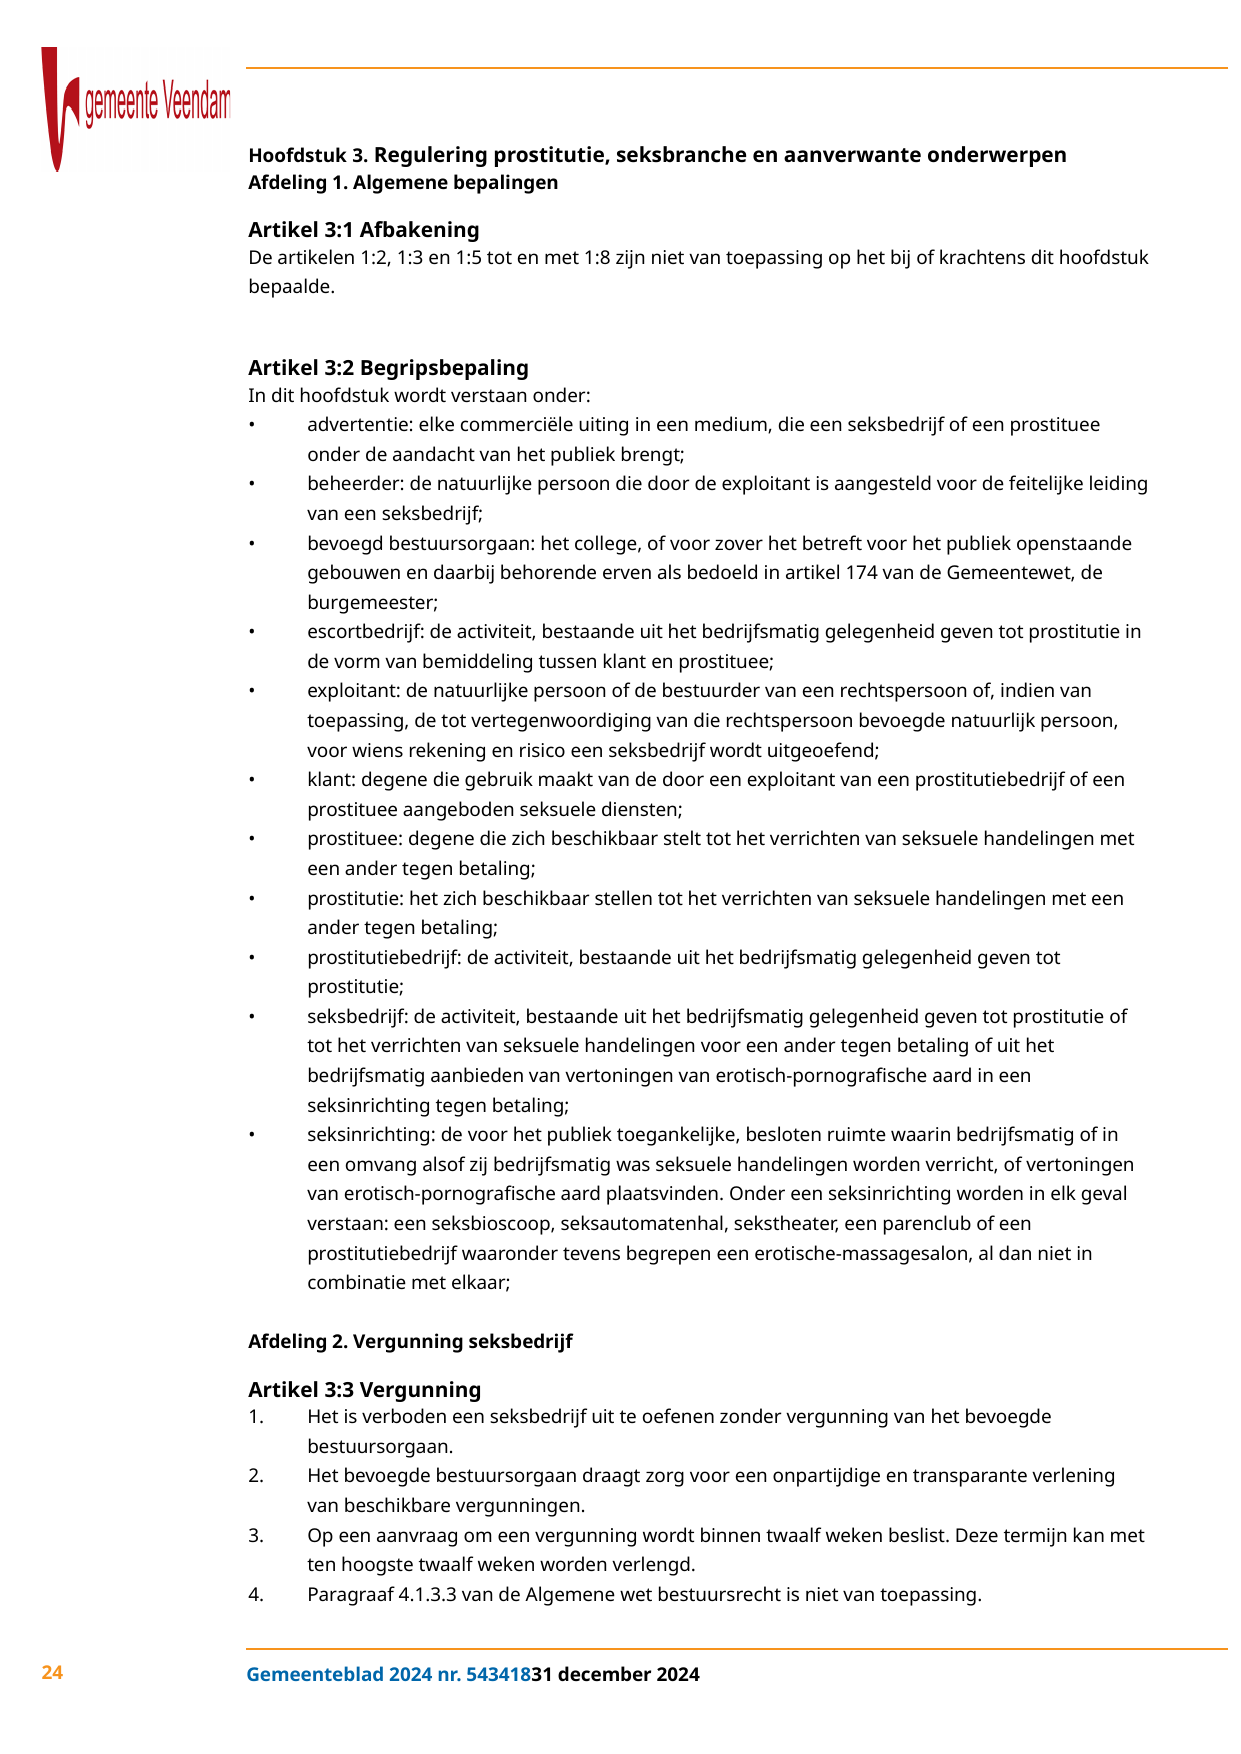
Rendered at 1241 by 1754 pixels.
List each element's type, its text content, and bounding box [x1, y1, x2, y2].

text Afdeling 1. Algemene bepalingen [248, 169, 1152, 194]
list beheerder: de natuurlijke persoon die door de exploitant is aangesteld voor de feitelijke leiding van een seksbedrijf; [248, 471, 1152, 526]
text De artikelen 1:2, 1:3 en 1:5 tot en met 1:8 zijn niet van toepassing op het bij of krachtens dit hoofdstuk bepaalde. [248, 244, 1152, 299]
text Artikel 3:1 Afbakening [248, 215, 1152, 244]
list Paragraaf 4.1.3.3 van de Algemene wet bestuursrecht is niet van toepassing. [248, 1581, 1152, 1607]
list advertentie: elke commerciële uiting in een medium, die een seksbedrijf of een prostituee onder de aandacht van het publiek brengt; [248, 411, 1152, 467]
list prostituee: degene die zich beschikbaar stelt tot het verrichten van seksuele handelingen met een ander tegen betaling; [248, 826, 1152, 881]
list prostitutiebedrijf: de activiteit, bestaande uit het bedrijfsmatig gelegenheid geven tot prostitutie; [248, 944, 1152, 999]
text Hoofdstuk 3. Regulering prostitutie, seksbranche en aanverwante onderwerpen [248, 140, 1152, 169]
text Artikel 3:2 Begripsbepaling [248, 353, 1152, 382]
list escortbedrijf: de activiteit, bestaande uit het bedrijfsmatig gelegenheid geven tot prostitutie in de vorm van bemiddeling tussen klant en prostituee; [248, 618, 1152, 674]
list exploitant: de natuurlijke persoon of de bestuurder van een rechtspersoon of, indien van toepassing, de tot vertegenwoordiging van die rechtspersoon bevoegde natuurlijk persoon, voor wiens rekening en risico een seksbedrijf wordt uitgeoefend; [248, 678, 1152, 763]
picture [41, 47, 231, 172]
text Artikel 3:3 Vergunning [248, 1375, 1152, 1403]
list Op een aanvraag om een vergunning wordt binnen twaalf weken beslist. Deze termijn kan met ten hoogste twaalf weken worden verlengd. [248, 1522, 1152, 1577]
list seksbedrijf: de activiteit, bestaande uit het bedrijfsmatig gelegenheid geven tot prostitutie of tot het verrichten van seksuele handelingen voor een ander tegen betaling of uit het bedrijfsmatig aanbieden van vertoningen van erotisch-pornografische aard in een seksinrichting tegen betaling; [248, 1003, 1152, 1118]
list prostitutie: het zich beschikbaar stellen tot het verrichten van seksuele handelingen met een ander tegen betaling; [248, 885, 1152, 940]
list klant: degene die gebruik maakt van de door een exploitant van een prostitutiebedrijf of een prostituee aangeboden seksuele diensten; [248, 766, 1152, 822]
list Het bevoegde bestuursorgaan draagt zorg voor een onpartijdige en transparante verlening van beschikbare vergunningen. [248, 1463, 1152, 1518]
text Afdeling 2. Vergunning seksbedrijf [248, 1328, 1152, 1354]
text In dit hoofdstuk wordt verstaan onder: [248, 382, 1152, 408]
list bevoegd bestuursorgaan: het college, of voor zover het betreft voor het publiek openstaande gebouwen en daarbij behorende erven als bedoeld in artikel 174 van de Gemeentewet, de burgemeester; [248, 530, 1152, 615]
list seksinrichting: de voor het publiek toegankelijke, besloten ruimte waarin bedrijfsmatig of in een omvang alsof zij bedrijfsmatig was seksuele handelingen worden verricht, of vertoningen van erotisch-pornografische aard plaatsvinden. Onder een seksinrichting worden in elk geval verstaan: een seksbioscoop, seksautomatenhal, sekstheater, een parenclub of een prostitutiebedrijf waaronder tevens begrepen een erotische-massagesalon, al dan niet in combinatie met elkaar; [248, 1121, 1152, 1295]
list Het is verboden een seksbedrijf uit te oefenen zonder vergunning van het bevoegde bestuursorgaan. [248, 1403, 1152, 1459]
